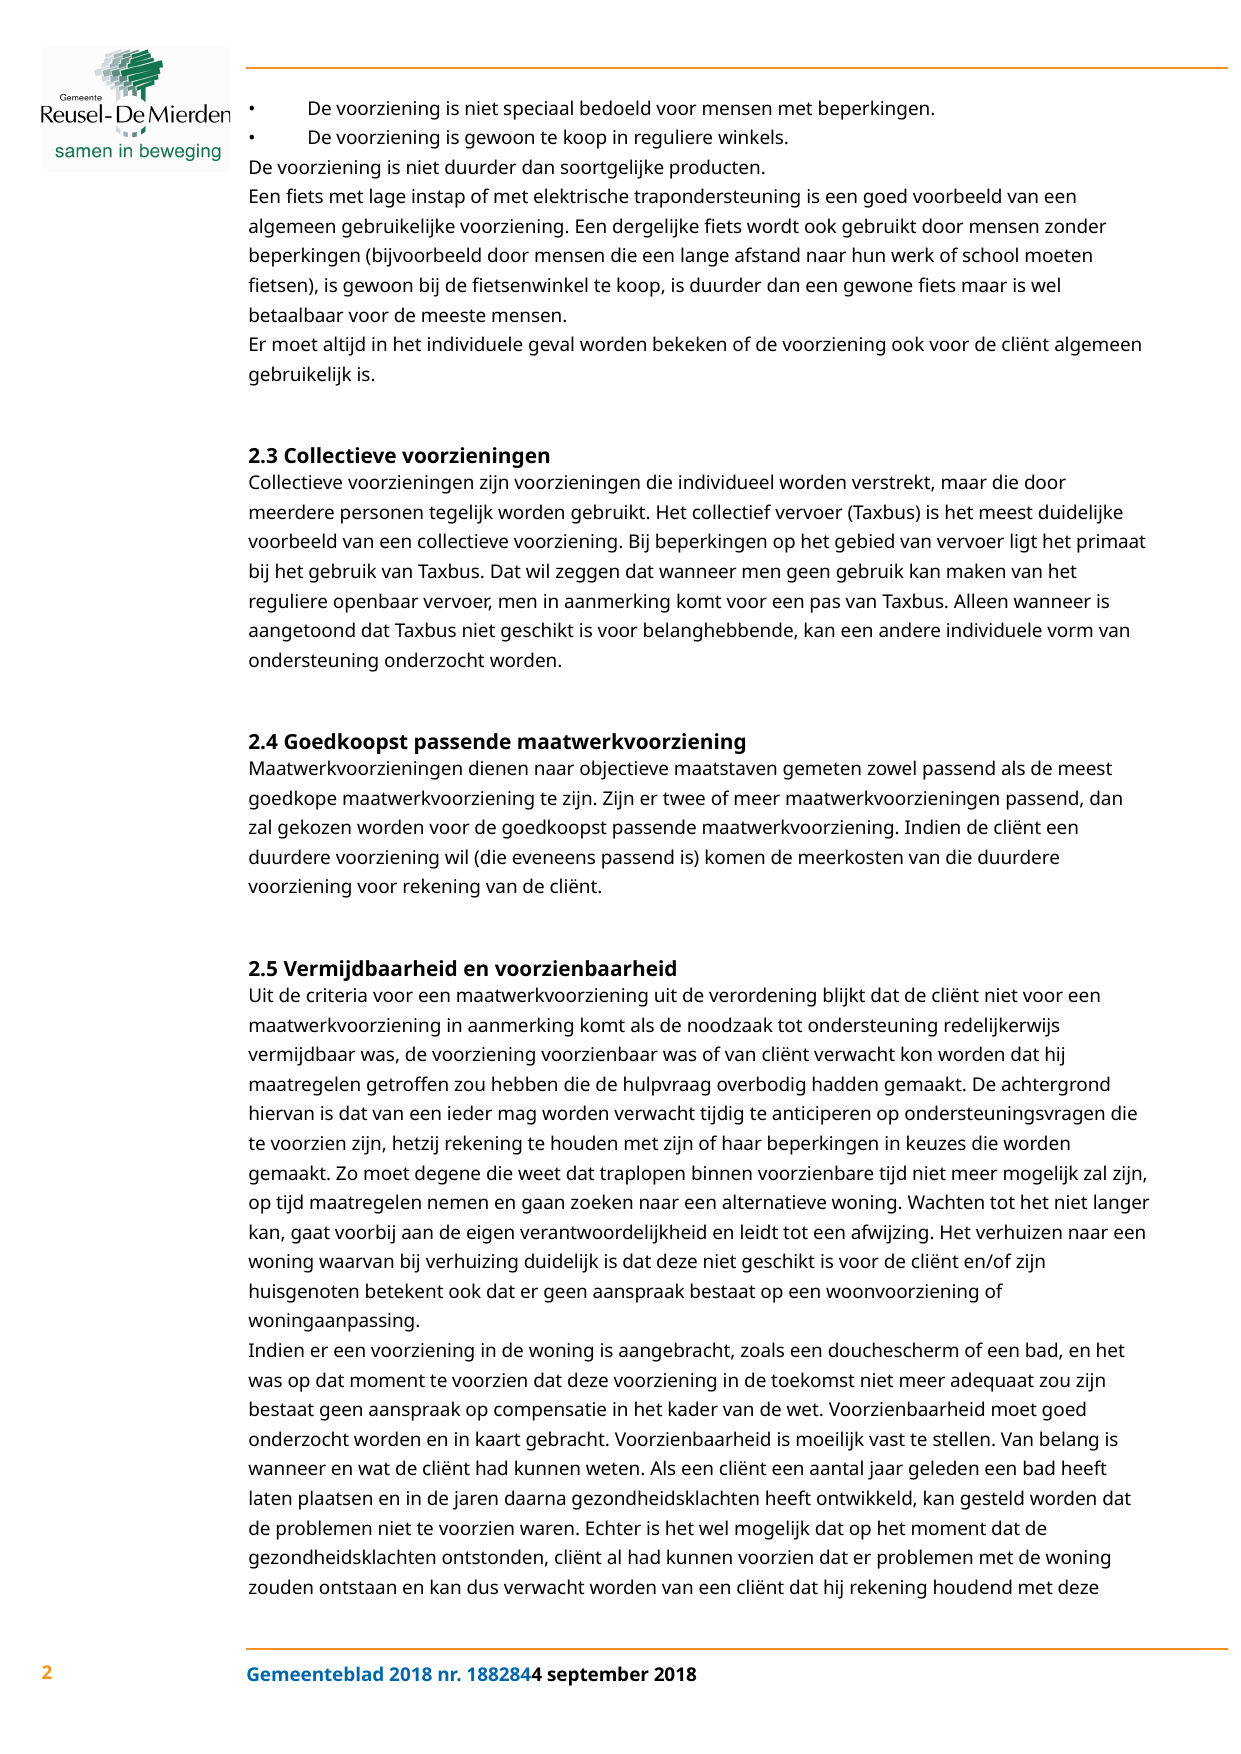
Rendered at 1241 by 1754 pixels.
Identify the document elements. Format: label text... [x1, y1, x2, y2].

text Collectieve voorzieningen zijn voorzieningen die individueel worden verstrekt, maar die door meerdere personen tegelijk worden gebruikt. Het collectief vervoer (Taxbus) is het meest duidelijke voorbeeld van een collectieve voorziening. Bij beperkingen op het gebied van vervoer ligt het primaat bij het gebruik van Taxbus. Dat wil zeggen dat wanneer men geen gebruik kan maken van het reguliere openbaar vervoer, men in aanmerking komt voor een pas van Taxbus. Alleen wanneer is aangetoond dat Taxbus niet geschikt is voor belanghebbende, kan een andere individuele vorm van ondersteuning onderzocht worden. [248, 469, 1152, 673]
text Er moet altijd in het individuele geval worden bekeken of de voorziening ook voor de cliënt algemeen gebruikelijk is. [248, 331, 1152, 387]
picture [41, 47, 231, 172]
list De voorziening is niet speciaal bedoeld voor mensen met beperkingen. [248, 95, 1152, 121]
list De voorziening is gewoon te koop in reguliere winkels. [248, 124, 1152, 150]
text De voorziening is niet duurder dan soortgelijke producten. [248, 154, 1152, 180]
text 2.4 Goedkoopst passende maatwerkvoorziening [248, 727, 1152, 755]
text Uit de criteria voor een maatwerkvoorziening uit de verordening blijkt dat de cliënt niet voor een maatwerkvoorziening in aanmerking komt als de noodzaak tot ondersteuning redelijkerwijs vermijdbaar was, de voorziening voorzienbaar was of van cliënt verwacht kon worden dat hij maatregelen getroffen zou hebben die de hulpvraag overbodig hadden gemaakt. De achtergrond hiervan is dat van een ieder mag worden verwacht tijdig te anticiperen op ondersteuningsvragen die te voorzien zijn, hetzij rekening te houden met zijn of haar beperkingen in keuzes die worden gemaakt. Zo moet degene die weet dat traplopen binnen voorzienbare tijd niet meer mogelijk zal zijn, op tijd maatregelen nemen en gaan zoeken naar een alternatieve woning. Wachten tot het niet langer kan, gaat voorbij aan de eigen verantwoordelijkheid en leidt tot een afwijzing. Het verhuizen naar een woning waarvan bij verhuizing duidelijk is dat deze niet geschikt is voor de cliënt en/of zijn huisgenoten betekent ook dat er geen aanspraak bestaat op een woonvoorziening of woningaanpassing. [248, 982, 1152, 1333]
text Maatwerkvoorzieningen dienen naar objectieve maatstaven gemeten zowel passend als de meest goedkope maatwerkvoorziening te zijn. Zijn er twee of meer maatwerkvoorzieningen passend, dan zal gekozen worden voor de goedkoopst passende maatwerkvoorziening. Indien de cliënt een duurdere voorziening wil (die eveneens passend is) komen de meerkosten van die duurdere voorziening voor rekening van de cliënt. [248, 755, 1152, 899]
text 2.5 Vermijdbaarheid en voorzienbaarheid [248, 954, 1152, 982]
text 2.3 Collectieve voorzieningen [248, 441, 1152, 469]
text Een fiets met lage instap of met elektrische trapondersteuning is een goed voorbeeld van een algemeen gebruikelijke voorziening. Een dergelijke fiets wordt ook gebruikt door mensen zonder beperkingen (bijvoorbeeld door mensen die een lange afstand naar hun werk of school moeten fietsen), is gewoon bij de fietsenwinkel te koop, is duurder dan een gewone fiets maar is wel betaalbaar voor de meeste mensen. [248, 183, 1152, 328]
text Indien er een voorziening in de woning is aangebracht, zoals een douchescherm of een bad, en het was op dat moment te voorzien dat deze voorziening in de toekomst niet meer adequaat zou zijn bestaat geen aanspraak op compensatie in het kader van de wet. Voorzienbaarheid moet goed onderzocht worden en in kaart gebracht. Voorzienbaarheid is moeilijk vast te stellen. Van belang is wanneer en wat de cliënt had kunnen weten. Als een cliënt een aantal jaar geleden een bad heeft laten plaatsen en in de jaren daarna gezondheidsklachten heeft ontwikkeld, kan gesteld worden dat de problemen niet te voorzien waren. Echter is het wel mogelijk dat op het moment dat de gezondheidsklachten ontstonden, cliënt al had kunnen voorzien dat er problemen met de woning zouden ontstaan en kan dus verwacht worden van een cliënt dat hij rekening houdend met deze [248, 1337, 1152, 1599]
